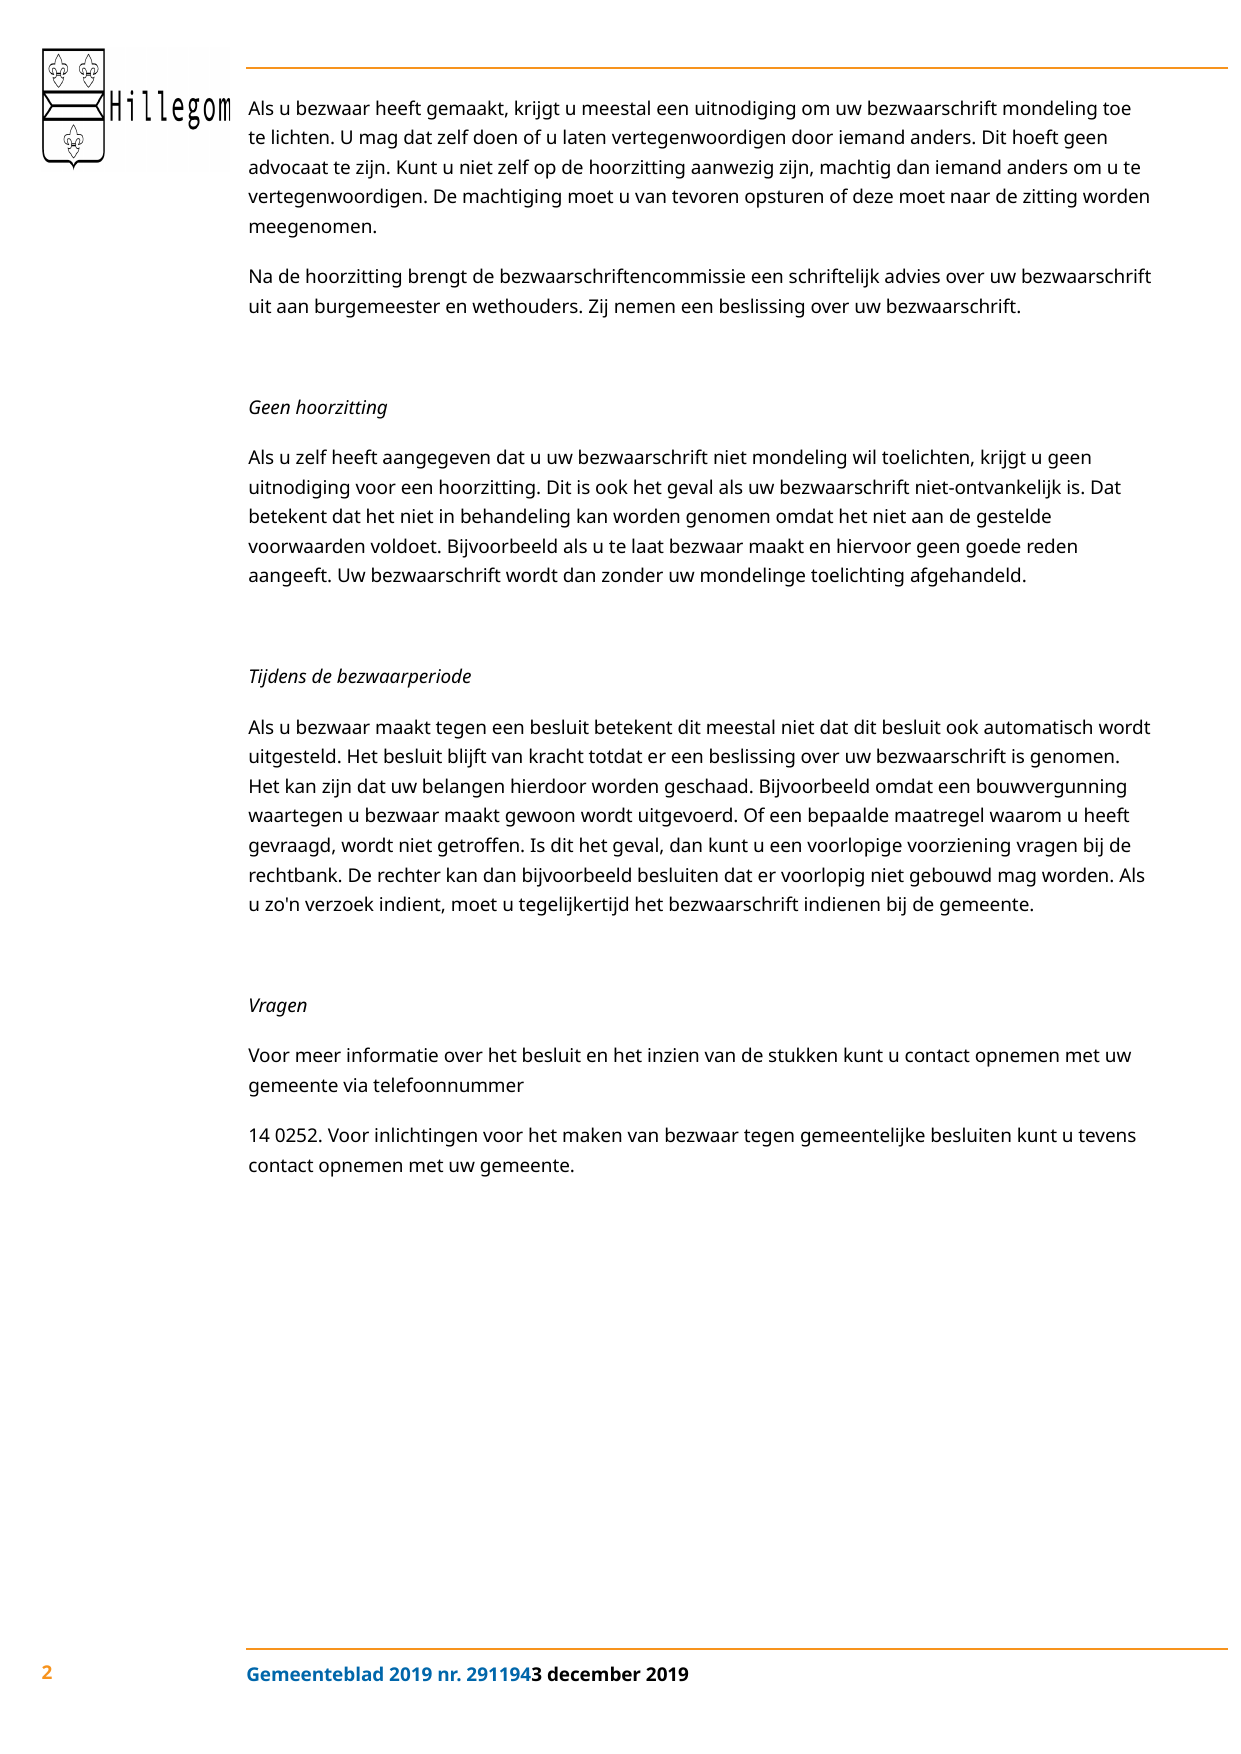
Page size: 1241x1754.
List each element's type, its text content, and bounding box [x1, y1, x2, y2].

text Vragen [248, 992, 1152, 1018]
text Tijdens de bezwaarperiode [248, 663, 1152, 689]
text Als u zelf heeft aangegeven dat u uw bezwaarschrift niet mondeling wil toelichten, krijgt u geen uitnodiging voor een hoorzitting. Dit is ook het geval als uw bezwaarschrift niet-ontvankelijk is. Dat betekent dat het niet in behandeling kan worden genomen omdat het niet aan de gestelde voorwaarden voldoet. Bijvoorbeeld als u te laat bezwaar maakt en hiervoor geen goede reden aangeeft. Uw bezwaarschrift wordt dan zonder uw mondelinge toelichting afgehandeld. [248, 444, 1152, 588]
text Als u bezwaar heeft gemaakt, krijgt u meestal een uitnodiging om uw bezwaarschrift mondeling toe te lichten. U mag dat zelf doen of u laten vertegenwoordigen door iemand anders. Dit hoeft geen advocaat te zijn. Kunt u niet zelf op de hoorzitting aanwezig zijn, machtig dan iemand anders om u te vertegenwoordigen. De machtiging moet u van tevoren opsturen of deze moet naar de zitting worden meegenomen. [248, 95, 1152, 239]
text Als u bezwaar maakt tegen een besluit betekent dit meestal niet dat dit besluit ook automatisch wordt uitgesteld. Het besluit blijft van kracht totdat er een beslissing over uw bezwaarschrift is genomen. Het kan zijn dat uw belangen hierdoor worden geschaad. Bijvoorbeeld omdat een bouwvergunning waartegen u bezwaar maakt gewoon wordt uitgevoerd. Of een bepaalde maatregel waarom u heeft gevraagd, wordt niet getroffen. Is dit het geval, dan kunt u een voorlopige voorziening vragen bij de rechtbank. De rechter kan dan bijvoorbeeld besluiten dat er voorlopig niet gebouwd mag worden. Als u zo'n verzoek indient, moet u tegelijkertijd het bezwaarschrift indienen bij de gemeente. [248, 714, 1152, 917]
picture [41, 47, 231, 172]
text Geen hoorzitting [248, 394, 1152, 420]
text 14 0252. Voor inlichtingen voor het maken van bezwaar tegen gemeentelijke besluiten kunt u tevens contact opnemen met uw gemeente. [248, 1123, 1152, 1178]
text Na de hoorzitting brengt de bezwaarschriftencommissie een schriftelijk advies over uw bezwaarschrift uit aan burgemeester en wethouders. Zij nemen een beslissing over uw bezwaarschrift. [248, 263, 1152, 319]
text Voor meer informatie over het besluit en het inzien van de stukken kunt u contact opnemen met uw gemeente via telefoonnummer [248, 1043, 1152, 1098]
